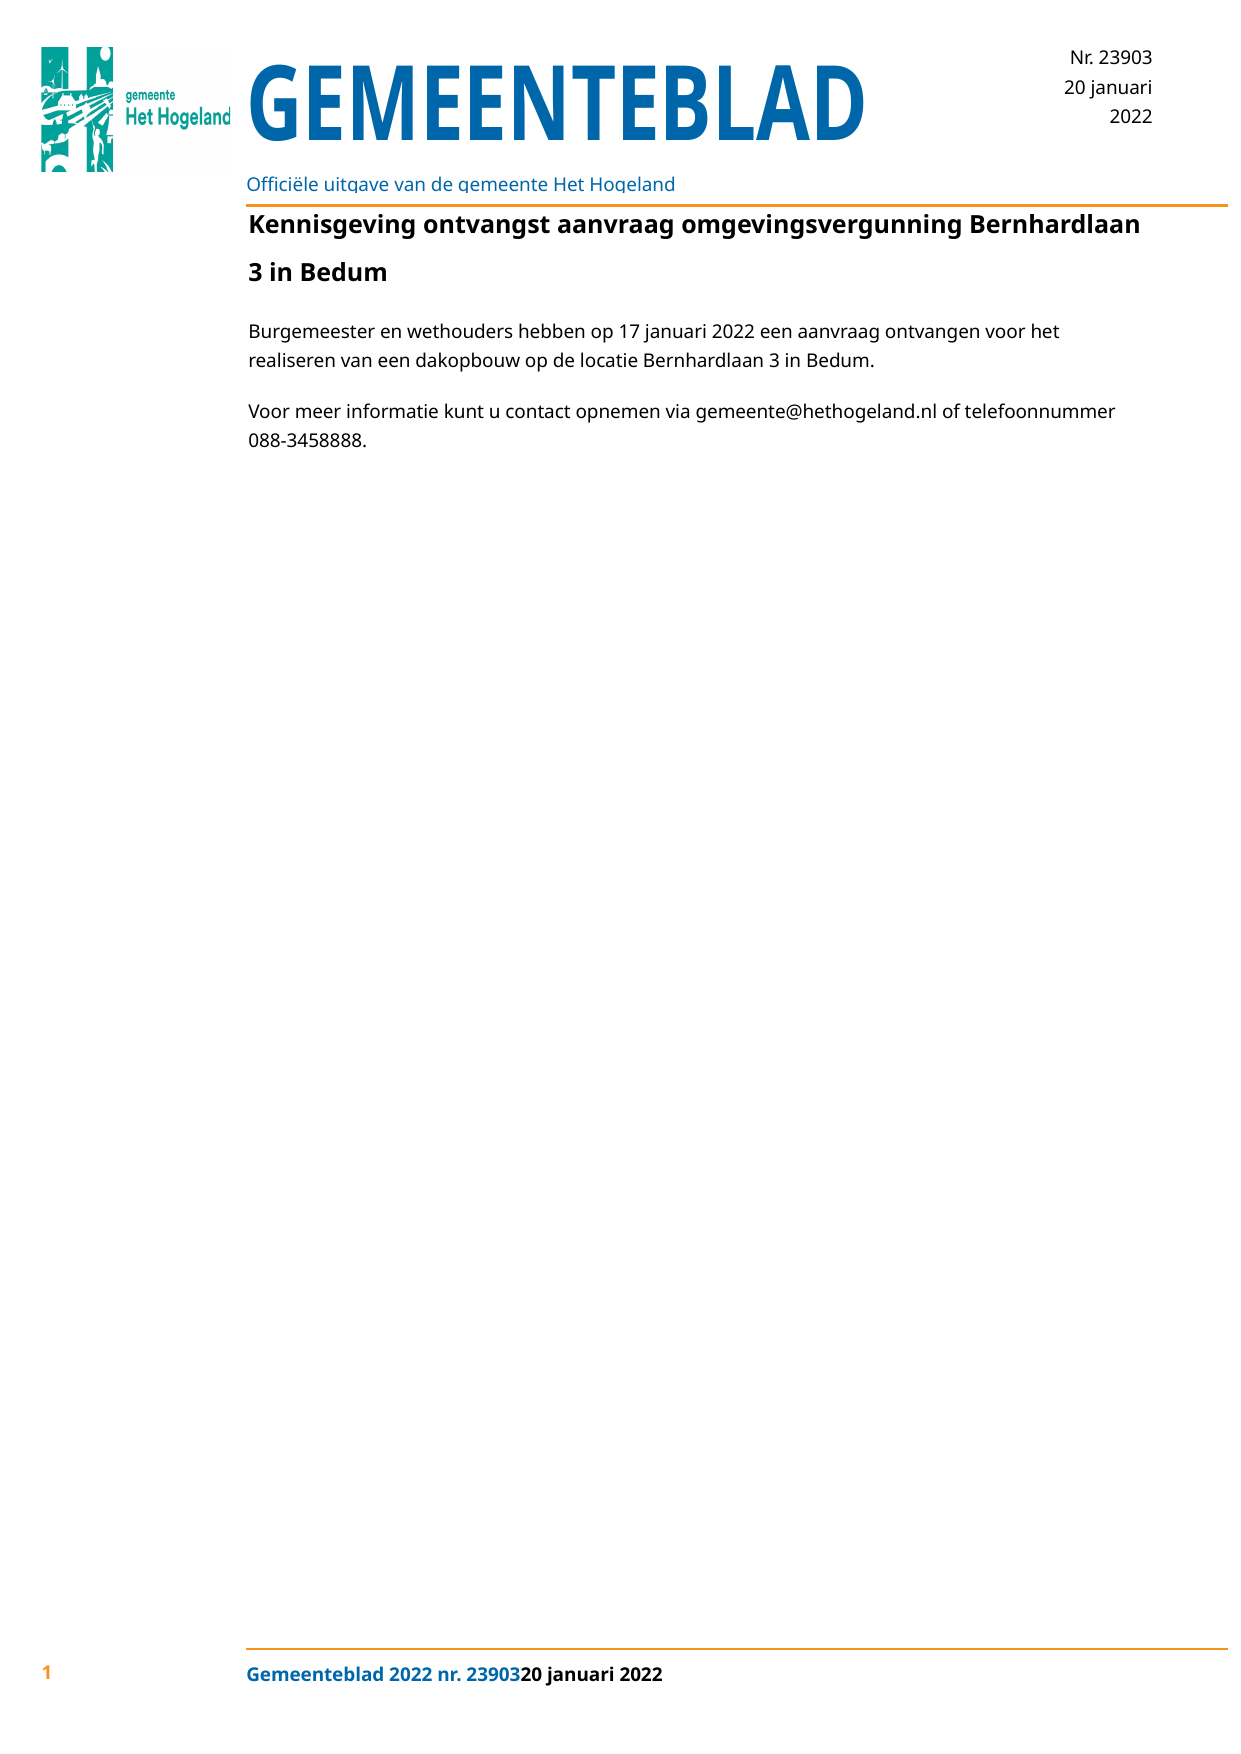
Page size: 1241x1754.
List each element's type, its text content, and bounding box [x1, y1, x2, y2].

text Kennisgeving ontvangst aanvraag omgevingsvergunning Bernhardlaan 3 in Bedum [248, 207, 1152, 288]
text Burgemeester en wethouders hebben op 17 januari 2022 een aanvraag ontvangen voor het realiseren van een dakopbouw op de locatie Bernhardlaan 3 in Bedum. [248, 318, 1152, 373]
text Voor meer informatie kunt u contact opnemen via gemeente@hethogeland.nl of telefoonnummer 088-3458888. [248, 398, 1152, 453]
picture [41, 47, 231, 172]
